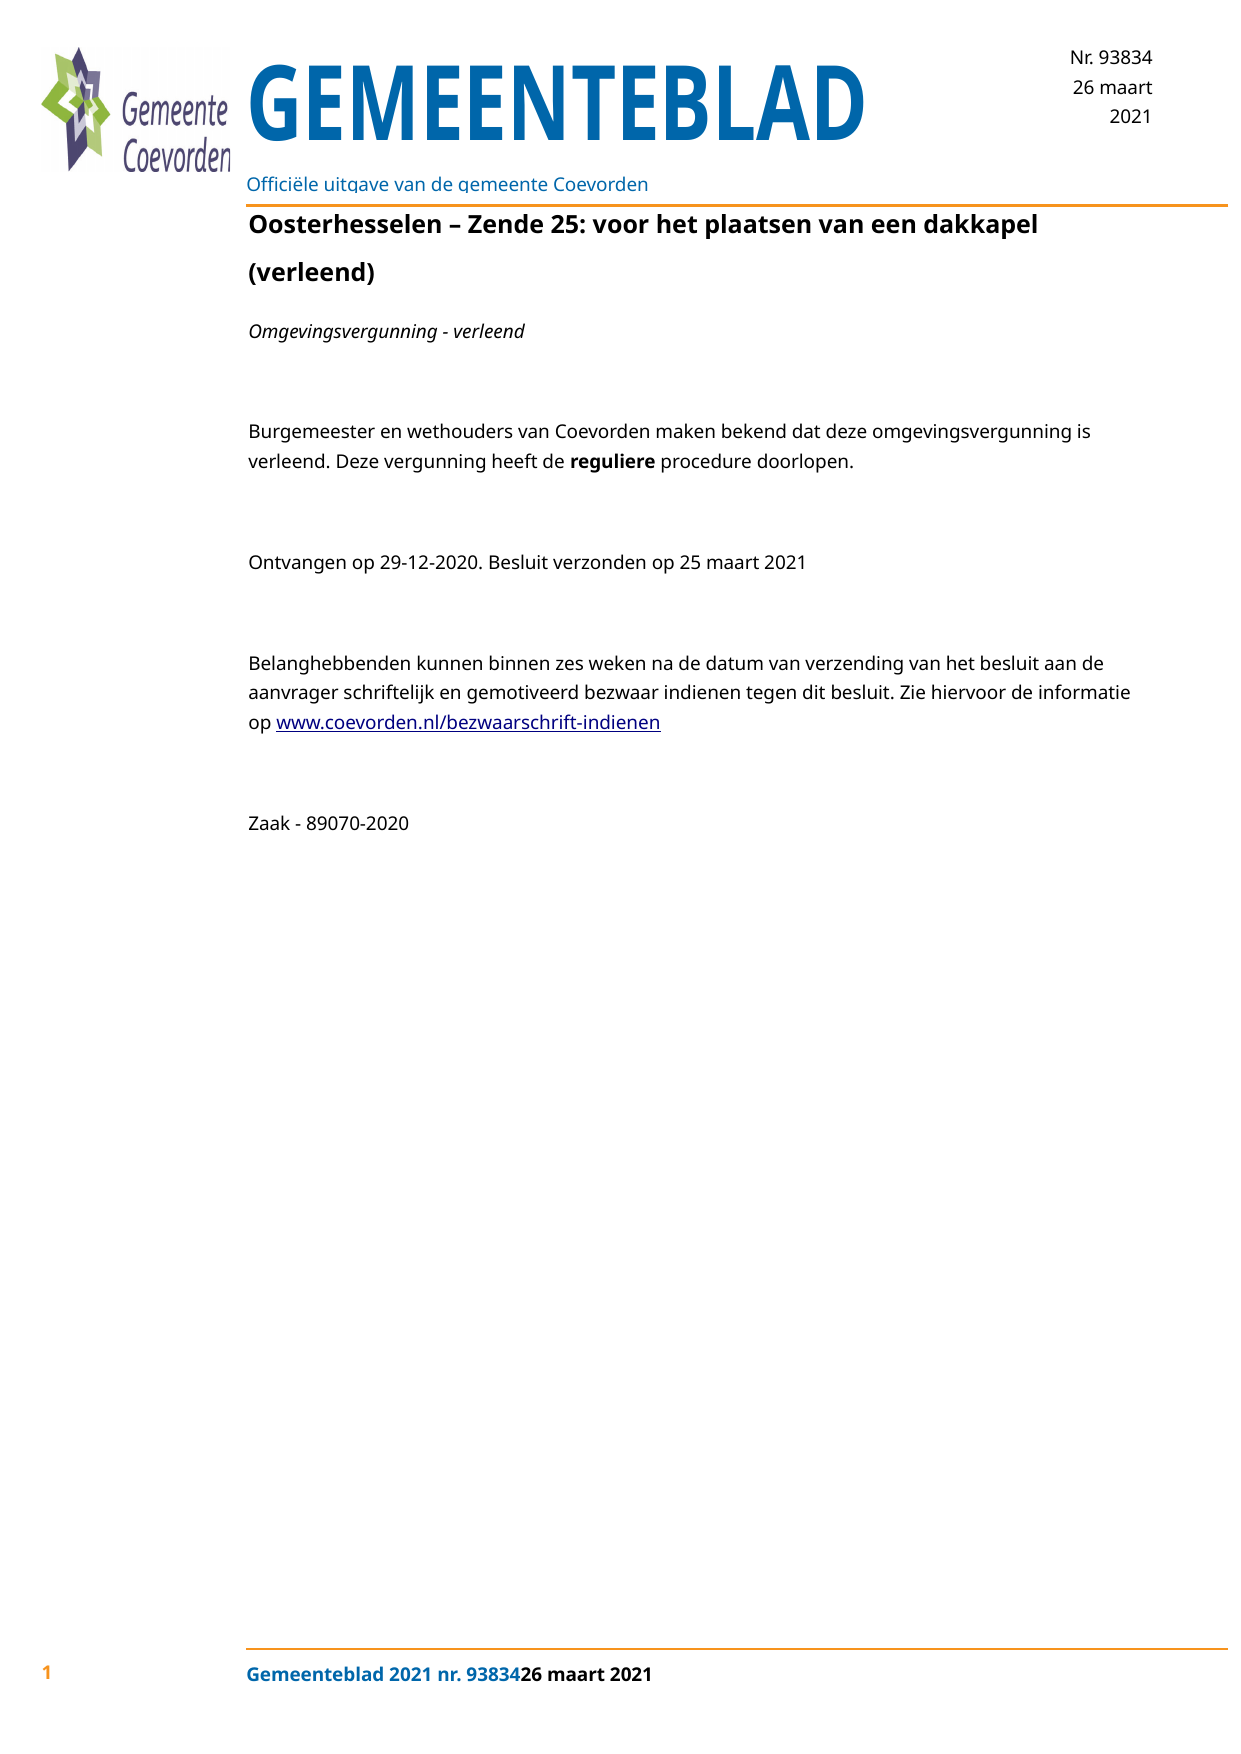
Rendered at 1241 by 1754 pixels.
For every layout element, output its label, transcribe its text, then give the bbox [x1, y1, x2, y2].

text Ontvangen op 29-12-2020. Besluit verzonden op 25 maart 2021 [248, 549, 1152, 575]
text Burgemeester en wethouders van Coevorden maken bekend dat deze omgevingsvergunning is verleend. Deze vergunning heeft de reguliere procedure doorlopen. [248, 419, 1152, 474]
text Zaak - 89070-2020 [248, 810, 1152, 836]
picture [41, 47, 231, 172]
text Omgevingsvergunning - verleend [248, 318, 1152, 344]
text Oosterhesselen – Zende 25: voor het plaatsen van een dakkapel (verleend) [248, 207, 1152, 288]
text Belanghebbenden kunnen binnen zes weken na de datum van verzending van het besluit aan de aanvrager schriftelijk en gemotiveerd bezwaar indienen tegen dit besluit. Zie hiervoor de informatie op www.coevorden.nl/bezwaarschrift-indienen [248, 650, 1152, 735]
